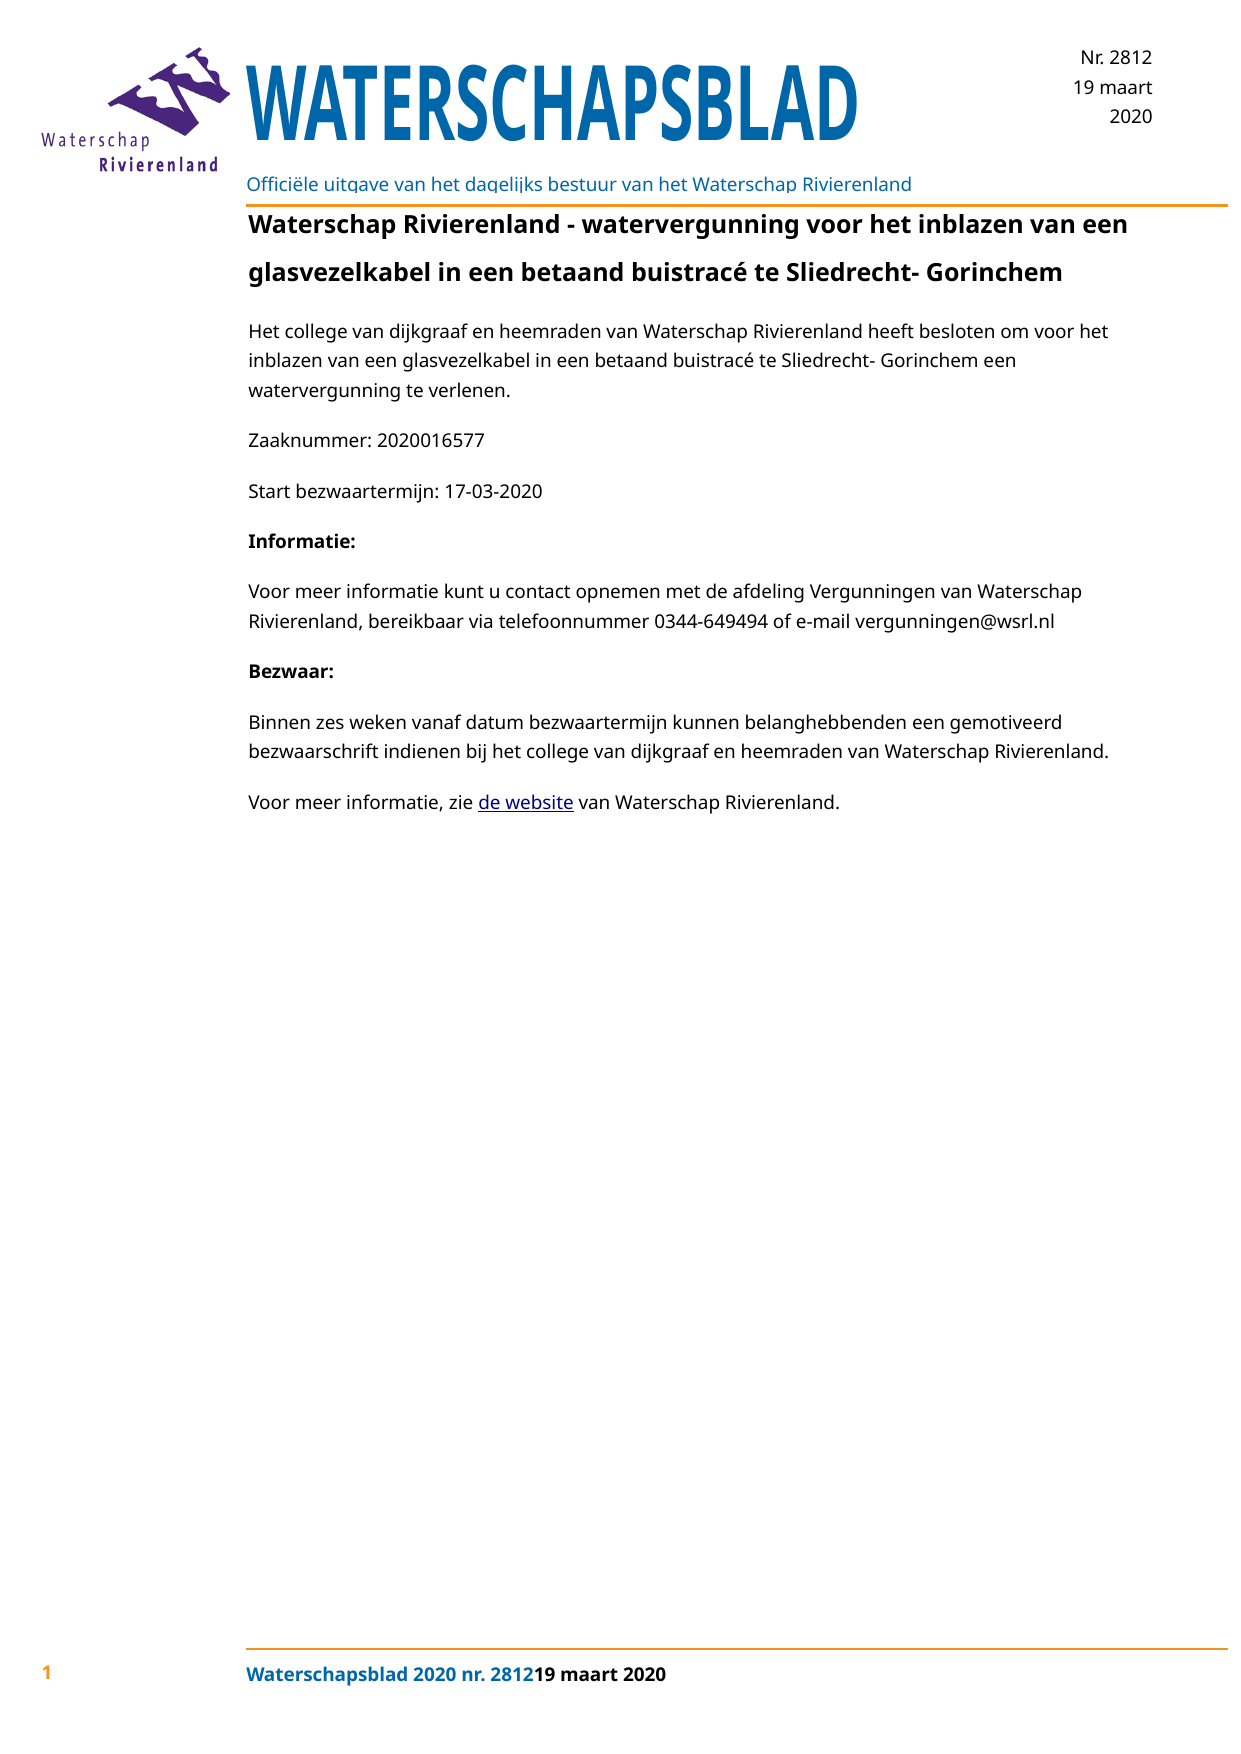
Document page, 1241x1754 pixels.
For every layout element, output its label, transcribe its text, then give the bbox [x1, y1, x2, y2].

text Waterschap Rivierenland - watervergunning voor het inblazen van een glasvezelkabel in een betaand buistracé te Sliedrecht- Gorinchem [248, 207, 1152, 288]
text Voor meer informatie kunt u contact opnemen met de afdeling Vergunningen van Waterschap Rivierenland, bereikbaar via telefoonnummer 0344-649494 of e-mail vergunningen@wsrl.nl [248, 579, 1152, 634]
text Voor meer informatie, zie de website van Waterschap Rivierenland. [248, 789, 1152, 815]
picture [41, 47, 231, 172]
text Zaaknummer: 2020016577 [248, 427, 1152, 453]
text Informatie: [248, 528, 1152, 554]
text Start bezwaartermijn: 17-03-2020 [248, 478, 1152, 504]
text Het college van dijkgraaf en heemraden van Waterschap Rivierenland heeft besloten om voor het inblazen van een glasvezelkabel in een betaand buistracé te Sliedrecht- Gorinchem een watervergunning te verlenen. [248, 318, 1152, 403]
text Binnen zes weken vanaf datum bezwaartermijn kunnen belanghebbenden een gemotiveerd bezwaarschrift indienen bij het college van dijkgraaf en heemraden van Waterschap Rivierenland. [248, 709, 1152, 764]
text Bezwaar: [248, 659, 1152, 684]
